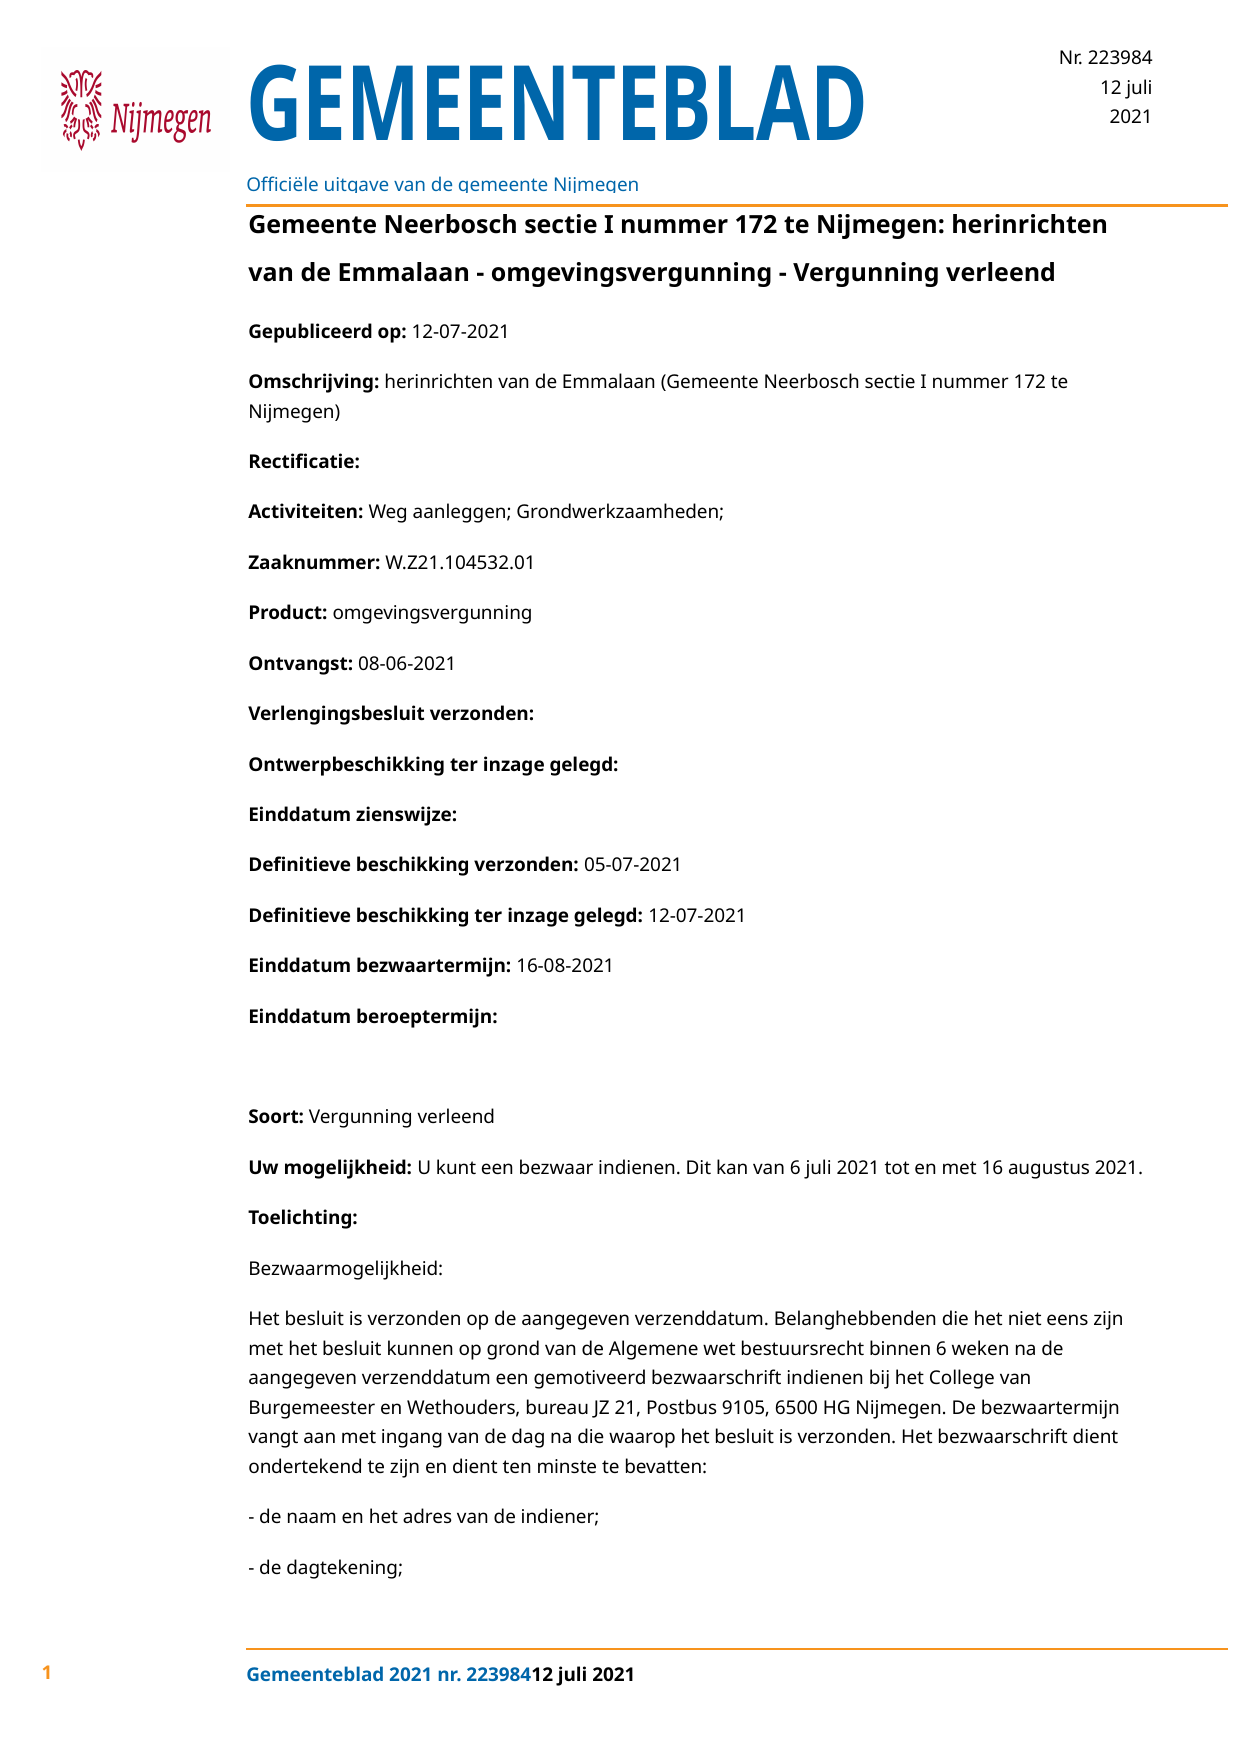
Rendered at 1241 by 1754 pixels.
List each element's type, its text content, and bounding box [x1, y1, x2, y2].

text Soort: Vergunning verleend [248, 1104, 1152, 1129]
text Gepubliceerd op: 12-07-2021 [248, 318, 1152, 344]
text Ontvangst: 08-06-2021 [248, 650, 1152, 676]
text - de naam en het adres van de indiener; [248, 1504, 1152, 1529]
text Omschrijving: herinrichten van de Emmalaan (Gemeente Neerbosch sectie I nummer 172 te Nijmegen) [248, 368, 1152, 424]
picture [41, 47, 231, 172]
text Einddatum zienswijze: [248, 801, 1152, 827]
text Ontwerpbeschikking ter inzage gelegd: [248, 751, 1152, 777]
text Activiteiten: Weg aanleggen; Grondwerkzaamheden; [248, 499, 1152, 524]
text Zaaknummer: W.Z21.104532.01 [248, 549, 1152, 575]
text Uw mogelijkheid: U kunt een bezwaar indienen. Dit kan van 6 juli 2021 tot en met 16 augustus 2021. [248, 1154, 1152, 1180]
text Toelichting: [248, 1204, 1152, 1230]
text Gemeente Neerbosch sectie I nummer 172 te Nijmegen: herinrichten van de Emmalaan - omgevingsvergunning - Vergunning verleend [248, 207, 1152, 288]
text Definitieve beschikking verzonden: 05-07-2021 [248, 852, 1152, 877]
text - de dagtekening; [248, 1554, 1152, 1580]
text Einddatum bezwaartermijn: 16-08-2021 [248, 952, 1152, 978]
text Einddatum beroeptermijn: [248, 1003, 1152, 1029]
text Rectificatie: [248, 448, 1152, 474]
text Definitieve beschikking ter inzage gelegd: 12-07-2021 [248, 902, 1152, 928]
text Bezwaarmogelijkheid: [248, 1255, 1152, 1281]
text Het besluit is verzonden op de aangegeven verzenddatum. Belanghebbenden die het niet eens zijn met het besluit kunnen op grond van de Algemene wet bestuursrecht binnen 6 weken na de aangegeven verzenddatum een gemotiveerd bezwaarschrift indienen bij het College van Burgemeester en Wethouders, bureau JZ 21, Postbus 9105, 6500 HG Nijmegen. De bezwaartermijn vangt aan met ingang van de dag na die waarop het besluit is verzonden. Het bezwaarschrift dient ondertekend te zijn en dient ten minste te bevatten: [248, 1305, 1152, 1479]
text Product: omgevingsvergunning [248, 599, 1152, 625]
text Verlengingsbesluit verzonden: [248, 700, 1152, 726]
